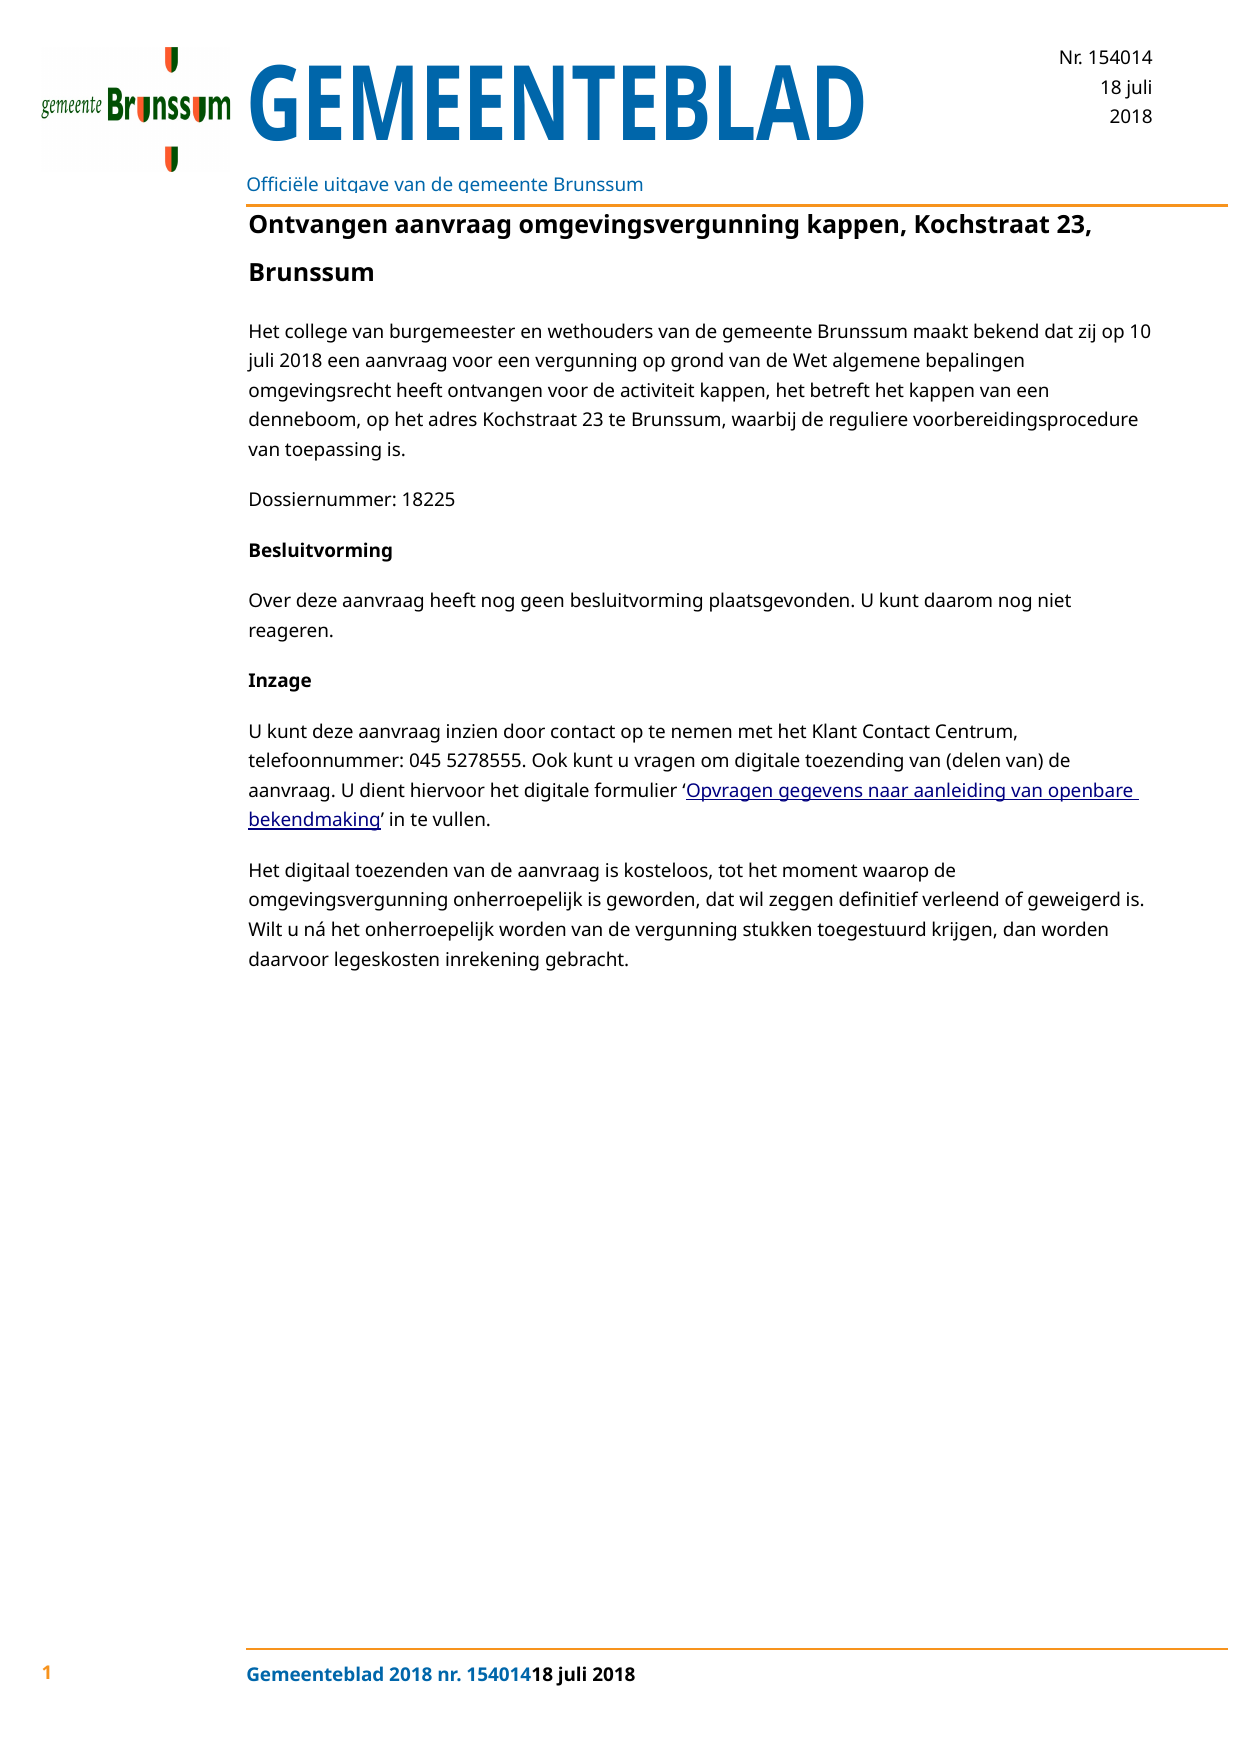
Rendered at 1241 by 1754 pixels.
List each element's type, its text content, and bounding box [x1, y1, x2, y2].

picture [41, 47, 231, 172]
text U kunt deze aanvraag inzien door contact op te nemen met het Klant Contact Centrum, telefoonnummer: 045 5278555. Ook kunt u vragen om digitale toezending van (delen van) de aanvraag. U dient hiervoor het digitale formulier ‘Opvragen gegevens naar aanleiding van openbare bekendmaking’ in te vullen. [248, 718, 1152, 832]
text Over deze aanvraag heeft nog geen besluitvorming plaatsgevonden. U kunt daarom nog niet reageren. [248, 587, 1152, 643]
text Inzage [248, 667, 1152, 693]
text Het college van burgemeester en wethouders van de gemeente Brunssum maakt bekend dat zij op 10 juli 2018 een aanvraag voor een vergunning op grond van de Wet algemene bepalingen omgevingsrecht heeft ontvangen voor de activiteit kappen, het betreft het kappen van een denneboom, op het adres Kochstraat 23 te Brunssum, waarbij de reguliere voorbereidingsprocedure van toepassing is. [248, 318, 1152, 462]
text Ontvangen aanvraag omgevingsvergunning kappen, Kochstraat 23, Brunssum [248, 207, 1152, 288]
text Besluitvorming [248, 537, 1152, 563]
text Het digitaal toezenden van de aanvraag is kosteloos, tot het moment waarop de omgevingsvergunning onherroepelijk is geworden, dat wil zeggen definitief verleend of geweigerd is. Wilt u ná het onherroepelijk worden van de vergunning stukken toegestuurd krijgen, dan worden daarvoor legeskosten inrekening gebracht. [248, 857, 1152, 972]
text Dossiernummer: 18225 [248, 487, 1152, 512]
